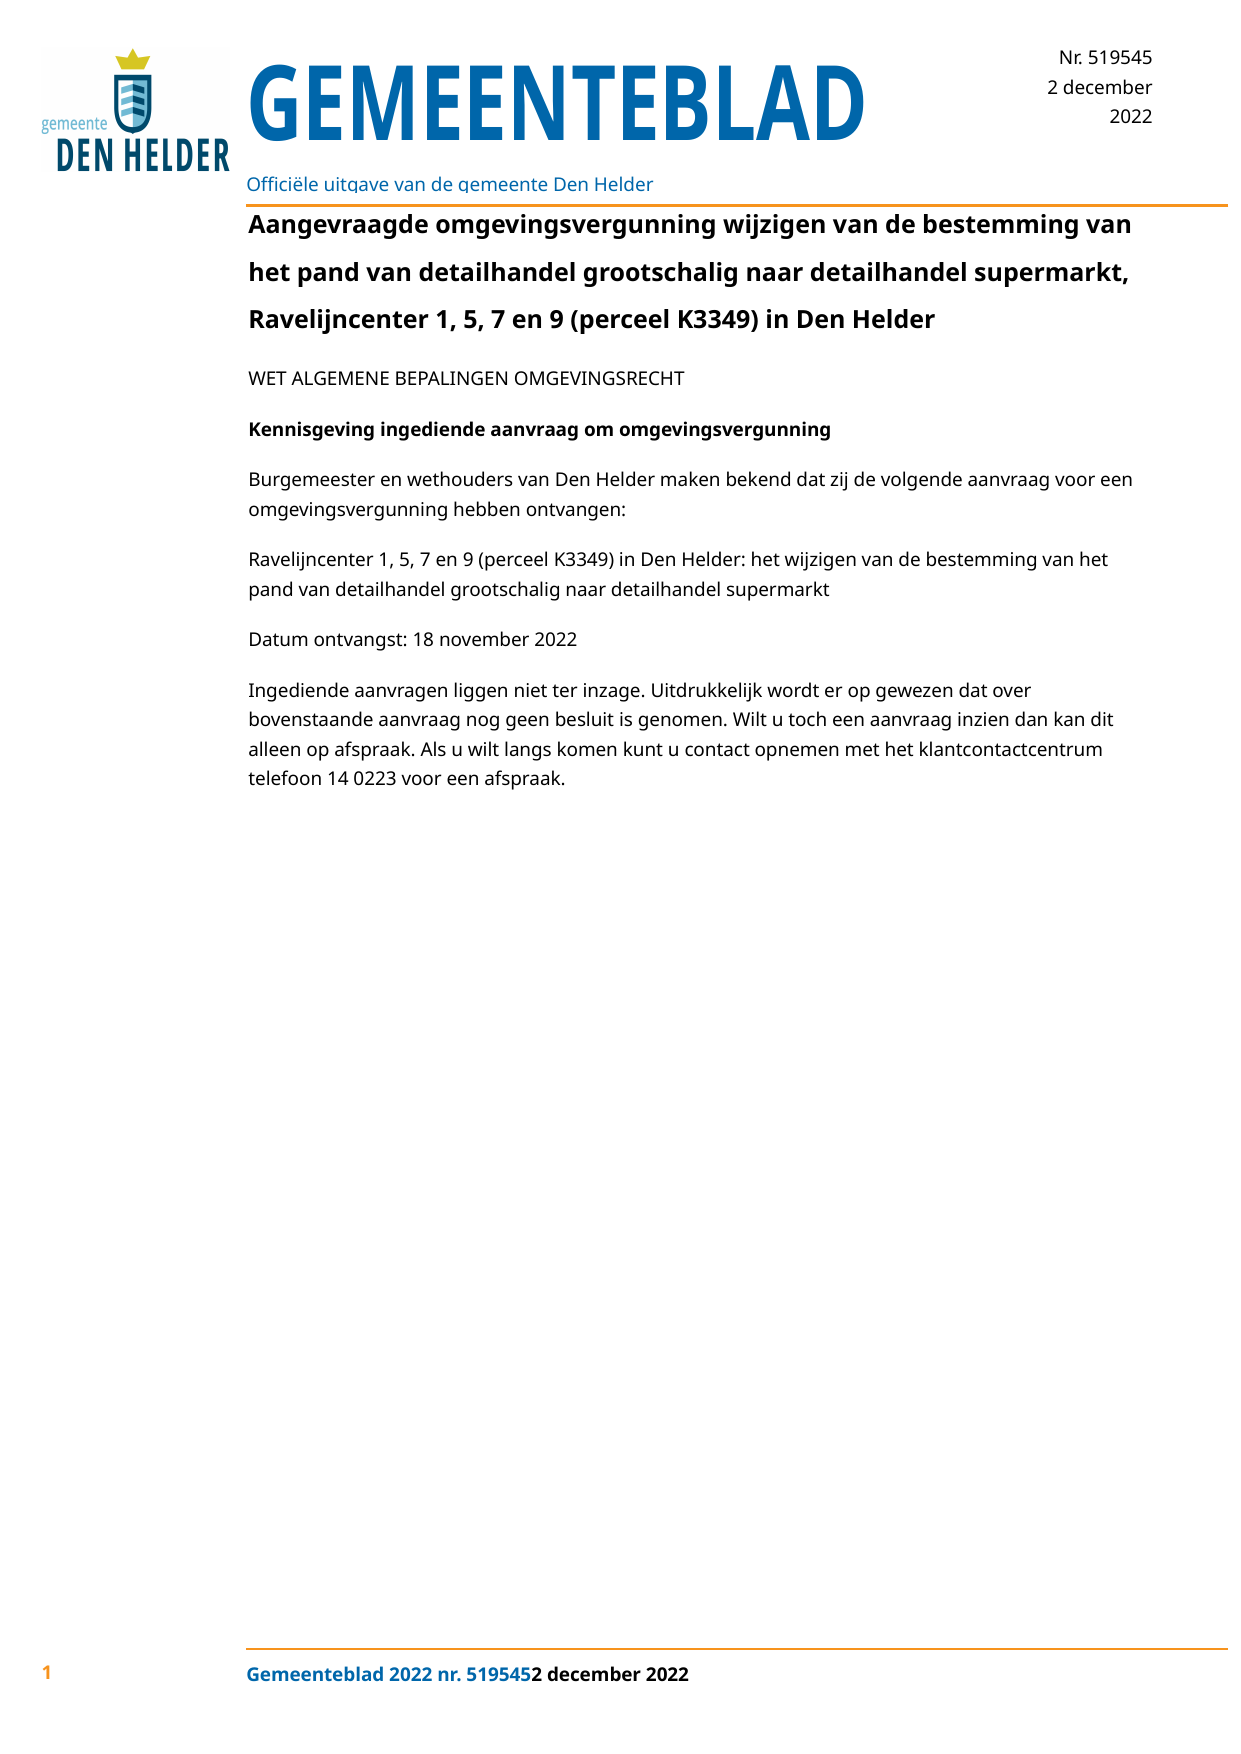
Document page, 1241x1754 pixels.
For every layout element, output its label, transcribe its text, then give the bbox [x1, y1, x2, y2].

text WET ALGEMENE BEPALINGEN OMGEVINGSRECHT [248, 366, 1152, 391]
picture [100, 154, 106, 172]
picture [63, 144, 68, 165]
picture [130, 157, 135, 172]
text Ravelijncenter 1, 5, 7 en 9 (perceel K3349) in Den Helder: het wijzigen van de bestemming van het pand van detailhandel grootschalig naar detailhandel supermarkt [248, 546, 1152, 602]
picture [220, 160, 224, 172]
picture [41, 47, 231, 172]
text Burgemeester en wethouders van Den Helder maken bekend dat zij de volgende aanvraag voor een omgevingsvergunning hebben ontvangen: [248, 466, 1152, 522]
text Ingediende aanvragen liggen niet ter inzage. Uitdrukkelijk wordt er op gewezen dat over bovenstaande aanvraag nog geen besluit is genomen. Wilt u toch een aanvraag inzien dan kan dit alleen op afspraak. Als u wilt langs komen kunt u contact opnemen met het klantcontactcentrum telefoon 14 0223 voor een afspraak. [248, 677, 1152, 791]
text Kennisgeving ingediende aanvraag om omgevingsvergunning [248, 416, 1152, 442]
picture [182, 144, 187, 165]
text Datum ontvangst: 18 november 2022 [248, 626, 1152, 652]
text Aangevraagde omgevingsvergunning wijzigen van de bestemming van het pand van detailhandel grootschalig naar detailhandel supermarkt, Ravelijncenter 1, 5, 7 en 9 (perceel K3349) in Den Helder [248, 207, 1152, 336]
